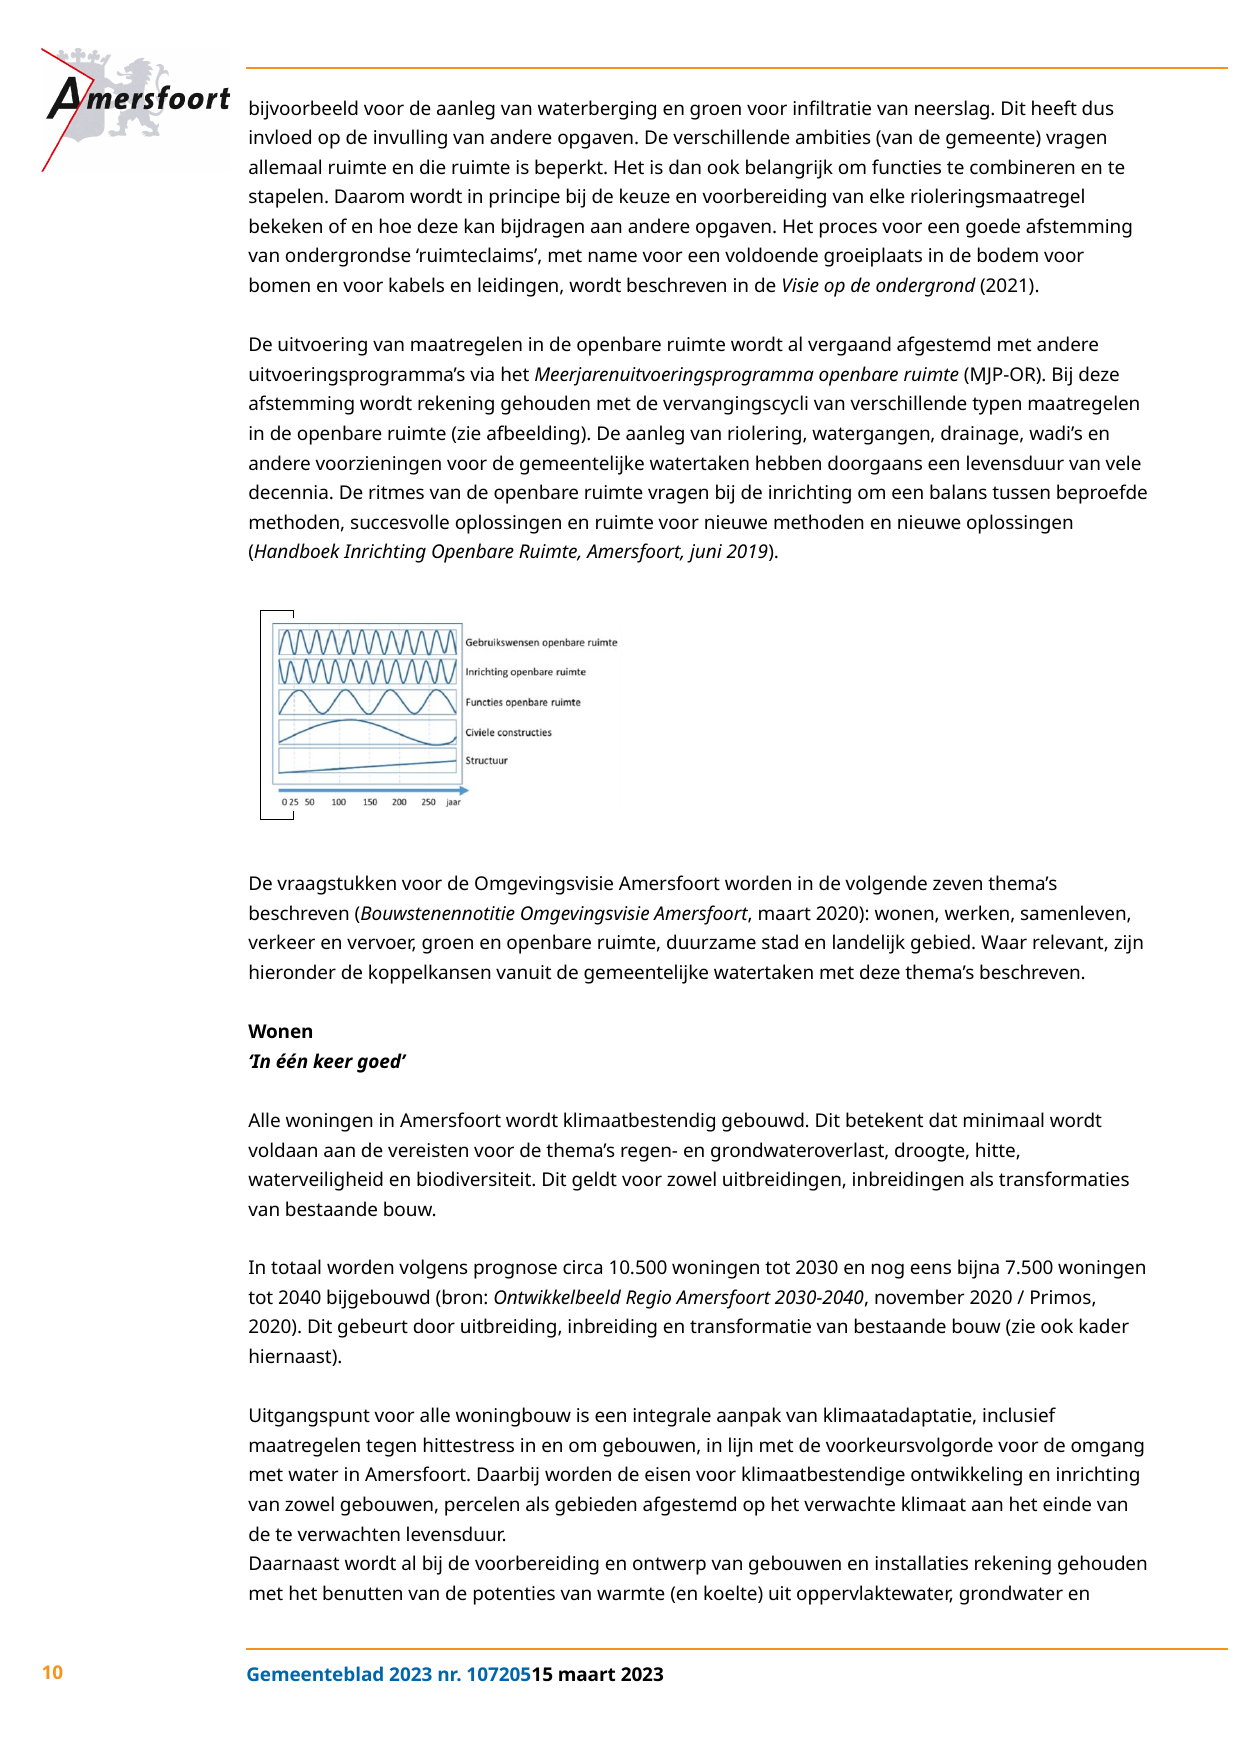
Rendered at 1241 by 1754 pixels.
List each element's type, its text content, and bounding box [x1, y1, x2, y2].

text Wonen [248, 1018, 1152, 1044]
text De vraagstukken voor de Omgevingsvisie Amersfoort worden in de volgende zeven thema’s beschreven (Bouwstenennotitie Omgevingsvisie Amersfoort, maart 2020): wonen, werken, samenleven, verkeer en vervoer, groen en openbare ruimte, duurzame stad en landelijk gebied. Waar relevant, zijn hieronder de koppelkansen vanuit de gemeentelijke watertaken met deze thema’s beschreven. [248, 870, 1152, 985]
text bijvoorbeeld voor de aanleg van waterberging en groen voor infiltratie van neerslag. Dit heeft dus invloed op de invulling van andere opgaven. De verschillende ambities (van de gemeente) vragen allemaal ruimte en die ruimte is beperkt. Het is dan ook belangrijk om functies te combineren en te stapelen. Daarom wordt in principe bij de keuze en voorbereiding van elke rioleringsmaatregel bekeken of en hoe deze kan bijdragen aan andere opgaven. Het proces voor een goede afstemming van ondergrondse ‘ruimteclaims’, met name voor een voldoende groeiplaats in de bodem voor bomen en voor kabels en leidingen, wordt beschreven in de Visie op de ondergrond (2021). [248, 95, 1152, 298]
text Uitgangspunt voor alle woningbouw is een integrale aanpak van klimaatadaptatie, inclusief maatregelen tegen hittestress in en om gebouwen, in lijn met de voorkeursvolgorde voor de omgang met water in Amersfoort. Daarbij worden de eisen voor klimaatbestendige ontwikkeling en inrichting van zowel gebouwen, percelen als gebieden afgestemd op het verwachte klimaat aan het einde van de te verwachten levensduur. [248, 1402, 1152, 1546]
picture [268, 618, 624, 811]
text In totaal worden volgens prognose circa 10.500 woningen tot 2030 en nog eens bijna 7.500 woningen tot 2040 bijgebouwd (bron: Ontwikkelbeeld Regio Amersfoort 2030-2040, november 2020 / Primos, 2020). Dit gebeurt door uitbreiding, inbreiding en transformatie van bestaande bouw (zie ook kader hiernaast). [248, 1254, 1152, 1369]
text Daarnaast wordt al bij de voorbereiding en ontwerp van gebouwen en installaties rekening gehouden met het benutten van de potenties van warmte (en koelte) uit oppervlaktewater, grondwater en [248, 1550, 1152, 1606]
picture [41, 47, 231, 172]
text De uitvoering van maatregelen in de openbare ruimte wordt al vergaand afgestemd met andere uitvoeringsprogramma’s via het Meerjarenuitvoeringsprogramma openbare ruimte (MJP-OR). Bij deze afstemming wordt rekening gehouden met de vervangingscycli van verschillende typen maatregelen in de openbare ruimte (zie afbeelding). De aanleg van riolering, watergangen, drainage, wadi’s en andere voorzieningen voor de gemeentelijke watertaken hebben doorgaans een levensduur van vele decennia. De ritmes van de openbare ruimte vragen bij de inrichting om een balans tussen beproefde methoden, succesvolle oplossingen en ruimte voor nieuwe methoden en nieuwe oplossingen (Handboek Inrichting Openbare Ruimte, Amersfoort, juni 2019). [248, 331, 1152, 564]
table_header Alle woningen in Amersfoort wordt klimaatbestendig gebouwd. Dit betekent dat minimaal wordt voldaan aan de vereisten voor de thema’s regen- en grondwateroverlast, droogte, hitte, waterveiligheid en biodiversiteit. Dit geldt voor zowel uitbreidingen, inbreidingen als transformaties van bestaande bouw. [248, 1107, 1152, 1222]
text ‘In één keer goed’ [248, 1048, 1152, 1074]
